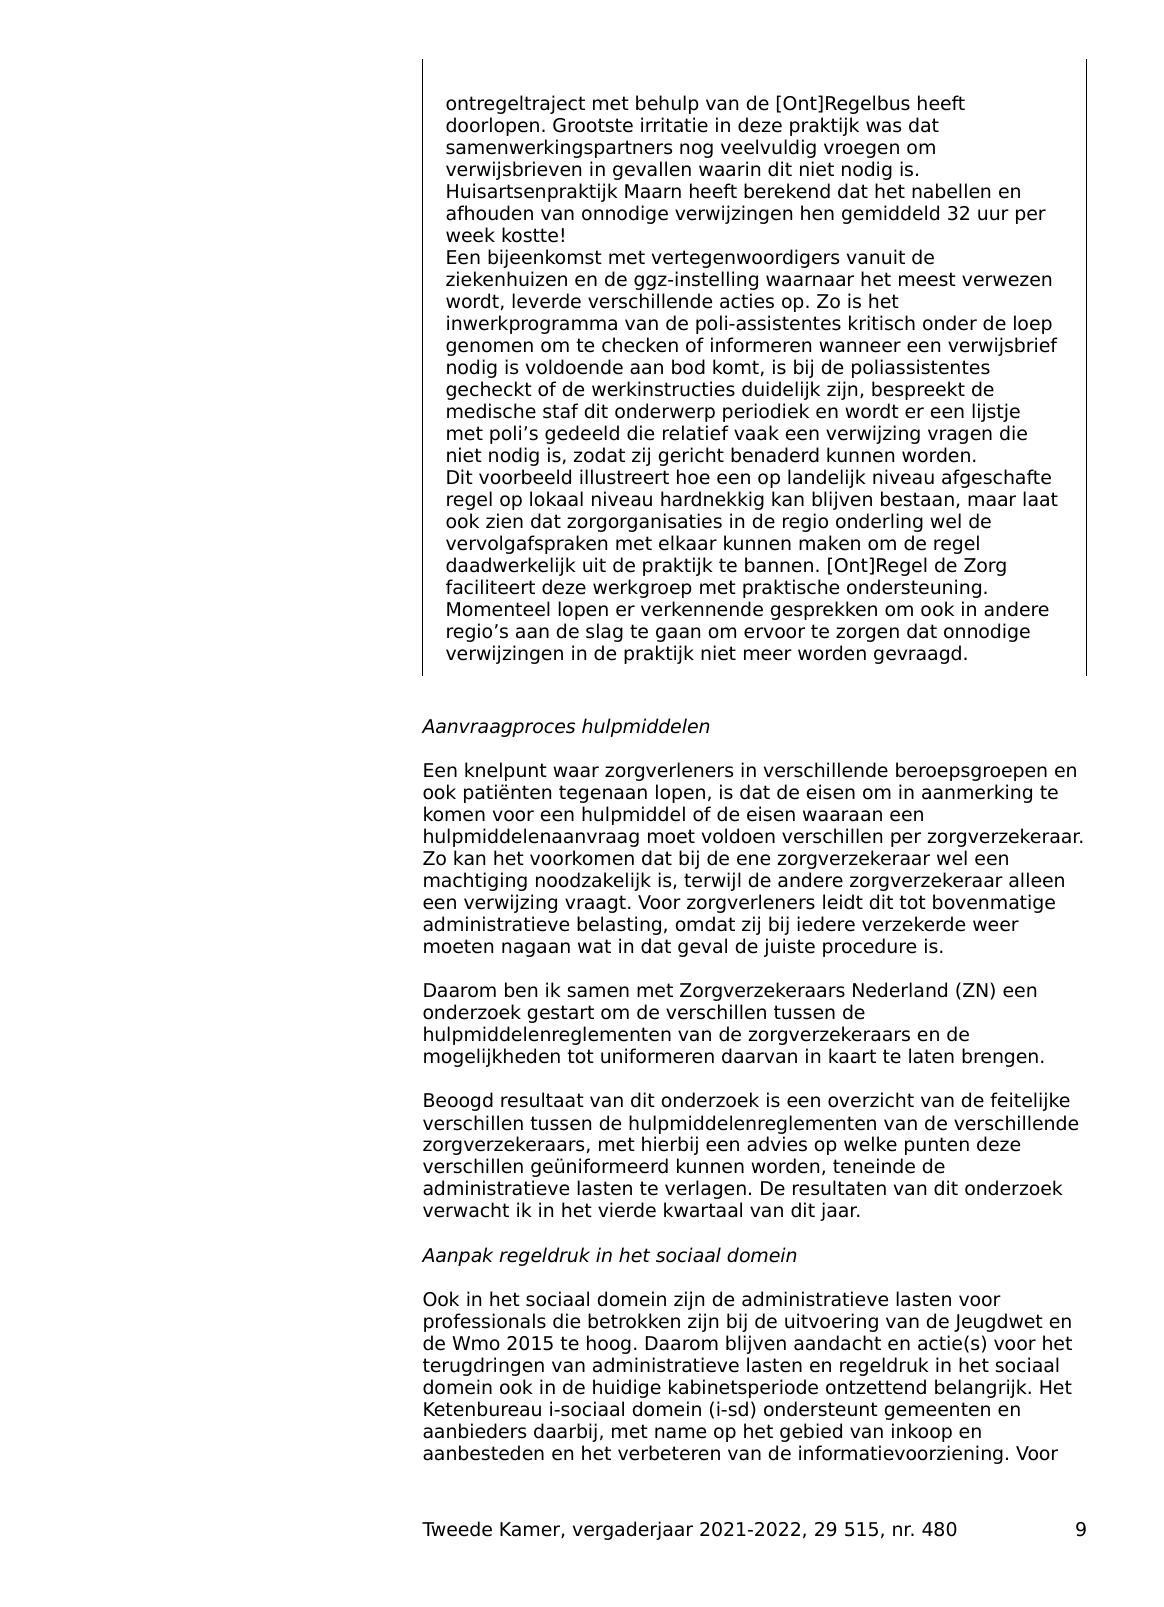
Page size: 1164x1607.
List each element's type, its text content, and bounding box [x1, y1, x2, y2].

text Daarom ben ik samen met Zorgverzekeraars Nederland (ZN) een onderzoek gestart om de verschillen tussen de hulpmiddelenreglementen van de zorgverzekeraars en de mogelijkheden tot uniformeren daarvan in kaart te laten brengen. [422, 980, 1087, 1068]
text Een knelpunt waar zorgverleners in verschillende beroepsgroepen en ook patiënten tegenaan lopen, is dat de eisen om in aanmerking te komen voor een hulpmiddel of de eisen waaraan een hulpmiddelenaanvraag moet voldoen verschillen per zorgverzekeraar. Zo kan het voorkomen dat bij de ene zorgverzekeraar wel een machtiging noodzakelijk is, terwijl de andere zorgverzekeraar alleen een verwijzing vraagt. Voor zorgverleners leidt dit tot bovenmatige administratieve belasting, omdat zij bij iedere verzekerde weer moeten nagaan wat in dat geval de juiste procedure is. [422, 760, 1087, 958]
text Beoogd resultaat van dit onderzoek is een overzicht van de feitelijke verschillen tussen de hulpmiddelenreglementen van de verschillende zorgverzekeraars, met hierbij een advies op welke punten deze verschillen geüniformeerd kunnen worden, teneinde de administratieve lasten te verlagen. De resultaten van dit onderzoek verwacht ik in het vierde kwartaal van dit jaar. [422, 1090, 1087, 1222]
subtitle Aanvraagproces hulpmiddelen [422, 716, 1087, 738]
text Ook in het sociaal domein zijn de administratieve lasten voor professionals die betrokken zijn bij de uitvoering van de Jeugdwet en de Wmo 2015 te hoog. Daarom blijven aandacht en actie(s) voor het terugdringen van administratieve lasten en regeldruk in het sociaal domein ook in de huidige kabinetsperiode ontzettend belangrijk. Het Ketenbureau i-sociaal domein (i-sd) ondersteunt gemeenten en aanbieders daarbij, met name op het gebied van inkoop en aanbesteden en het verbeteren van de informatievoorziening. Voor [422, 1289, 1087, 1464]
table_header ontregeltraject met behulp van de [Ont]Regelbus heeft doorlopen. Grootste irritatie in deze praktijk was dat samenwerkingspartners nog veelvuldig vroegen om verwijsbrieven in gevallen waarin dit niet nodig is. Huisartsenpraktijk Maarn heeft berekend dat het nabellen en afhouden van onnodige verwijzingen hen gemiddeld 32 uur per week kostte! Een bijeenkomst met vertegenwoordigers vanuit de ziekenhuizen en de ggz-instelling waarnaar het meest verwezen wordt, leverde verschillende acties op. Zo is het inwerkprogramma van de poli-assistentes kritisch onder de loep genomen om te checken of informeren wanneer een verwijsbrief nodig is voldoende aan bod komt, is bij de poliassistentes gecheckt of de werkinstructies duidelijk zijn, bespreekt de medische staf dit onderwerp periodiek en wordt er een lijstje met poli’s gedeeld die relatief vaak een verwijzing vragen die niet nodig is, zodat zij gericht benaderd kunnen worden. Dit voorbeeld illustreert hoe een op landelijk niveau afgeschafte regel op lokaal niveau hardnekkig kan blijven bestaan, maar laat ook zien dat zorgorganisaties in de regio onderling wel de vervolgafspraken met elkaar kunnen maken om de regel daadwerkelijk uit de praktijk te bannen. [Ont]Regel de Zorg faciliteert deze werkgroep met praktische ondersteuning. Momenteel lopen er verkennende gesprekken om ook in andere regio’s aan de slag te gaan om ervoor te zorgen dat onnodige verwijzingen in de praktijk niet meer worden gevraagd. [423, 59, 1086, 676]
subtitle Aanpak regeldruk in het sociaal domein [422, 1244, 1087, 1266]
